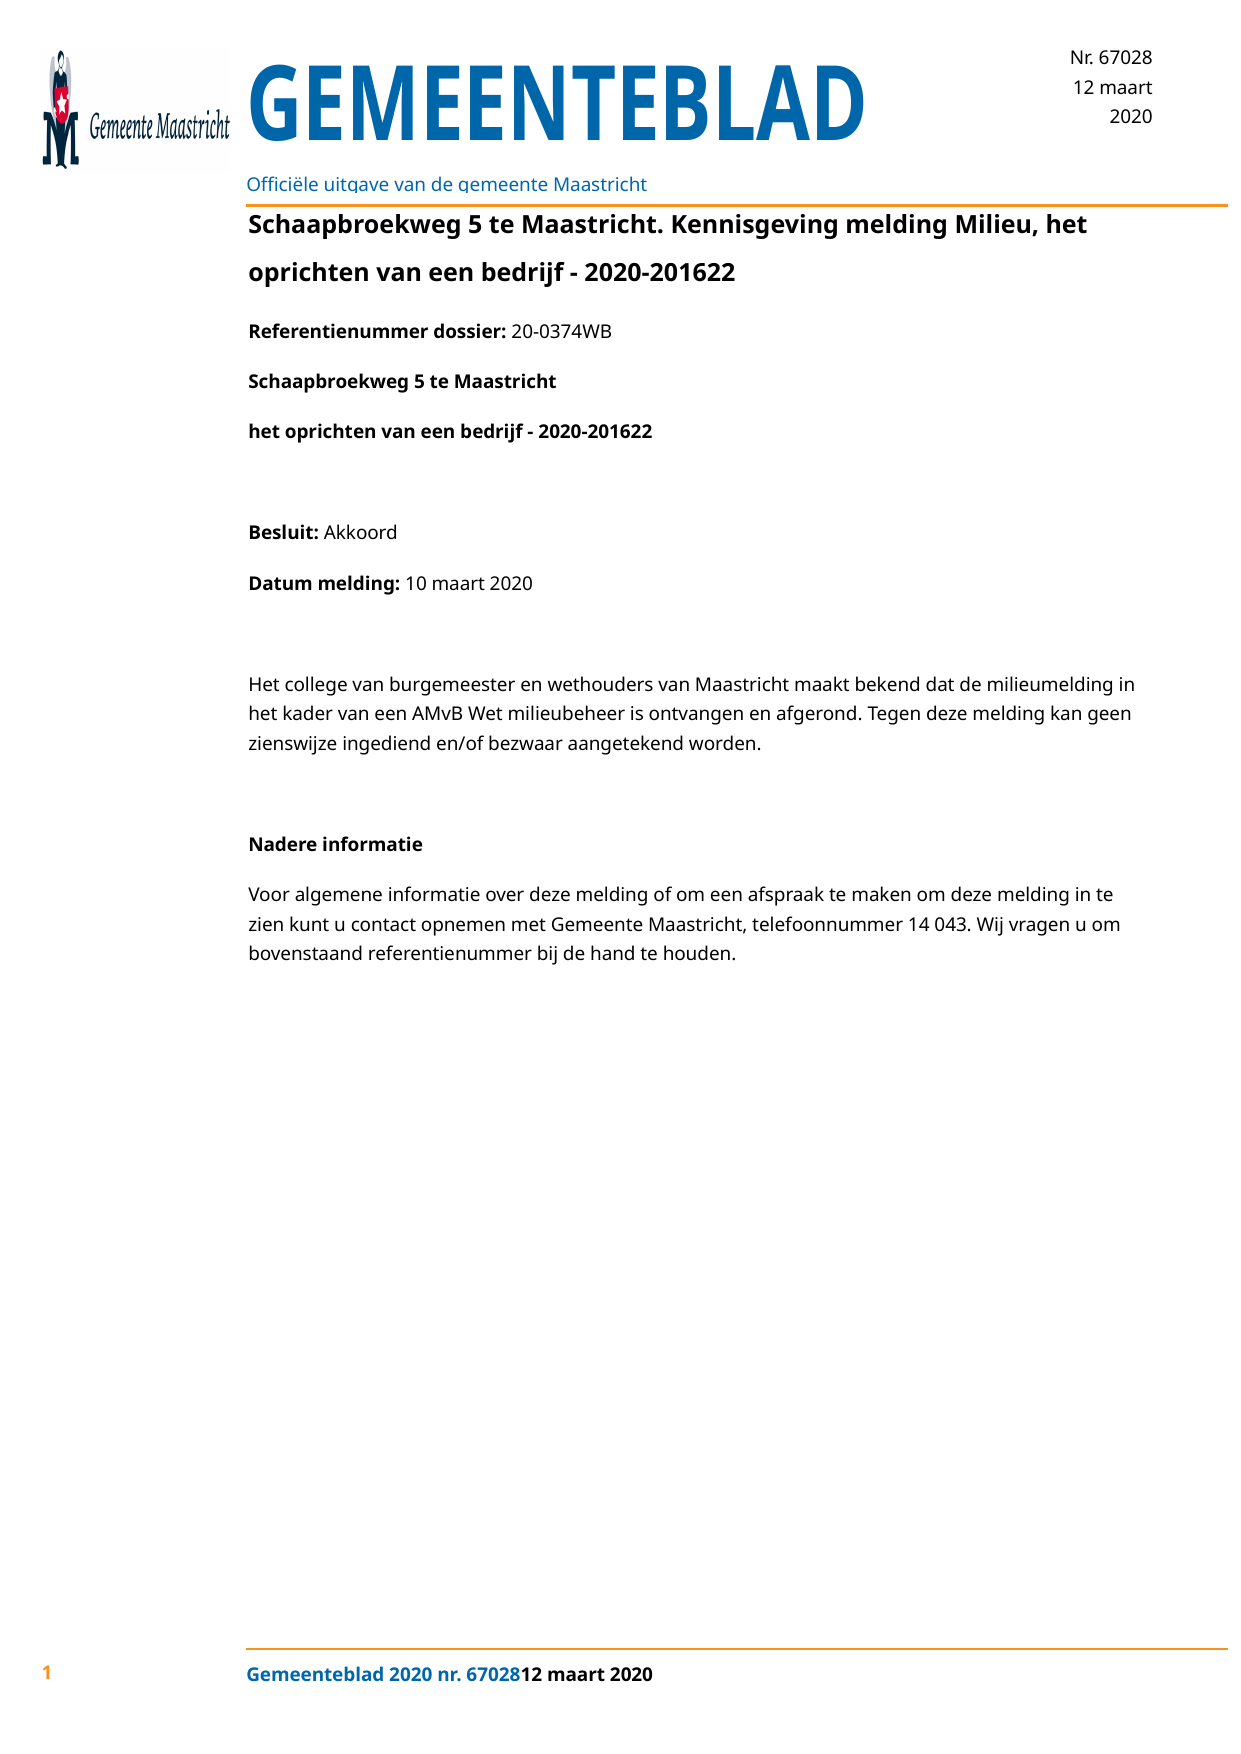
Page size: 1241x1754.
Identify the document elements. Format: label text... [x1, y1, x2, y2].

text Besluit: Akkoord [248, 519, 1152, 545]
text Datum melding: 10 maart 2020 [248, 570, 1152, 596]
text Schaapbroekweg 5 te Maastricht. Kennisgeving melding Milieu, het oprichten van een bedrijf - 2020-201622 [248, 207, 1152, 288]
text Nadere informatie [248, 831, 1152, 857]
text Het college van burgemeester en wethouders van Maastricht maakt bekend dat de milieumelding in het kader van een AMvB Wet milieubeheer is ontvangen en afgerond. Tegen deze melding kan geen zienswijze ingediend en/of bezwaar aangetekend worden. [248, 671, 1152, 756]
text Referentienummer dossier: 20-0374WB [248, 318, 1152, 344]
text Schaapbroekweg 5 te Maastricht [248, 368, 1152, 394]
text Voor algemene informatie over deze melding of om een afspraak te maken om deze melding in te zien kunt u contact opnemen met Gemeente Maastricht, telefoonnummer 14 043. Wij vragen u om bovenstaand referentienummer bij de hand te houden. [248, 881, 1152, 966]
picture [41, 47, 231, 172]
text het oprichten van een bedrijf - 2020-201622 [248, 419, 1152, 444]
